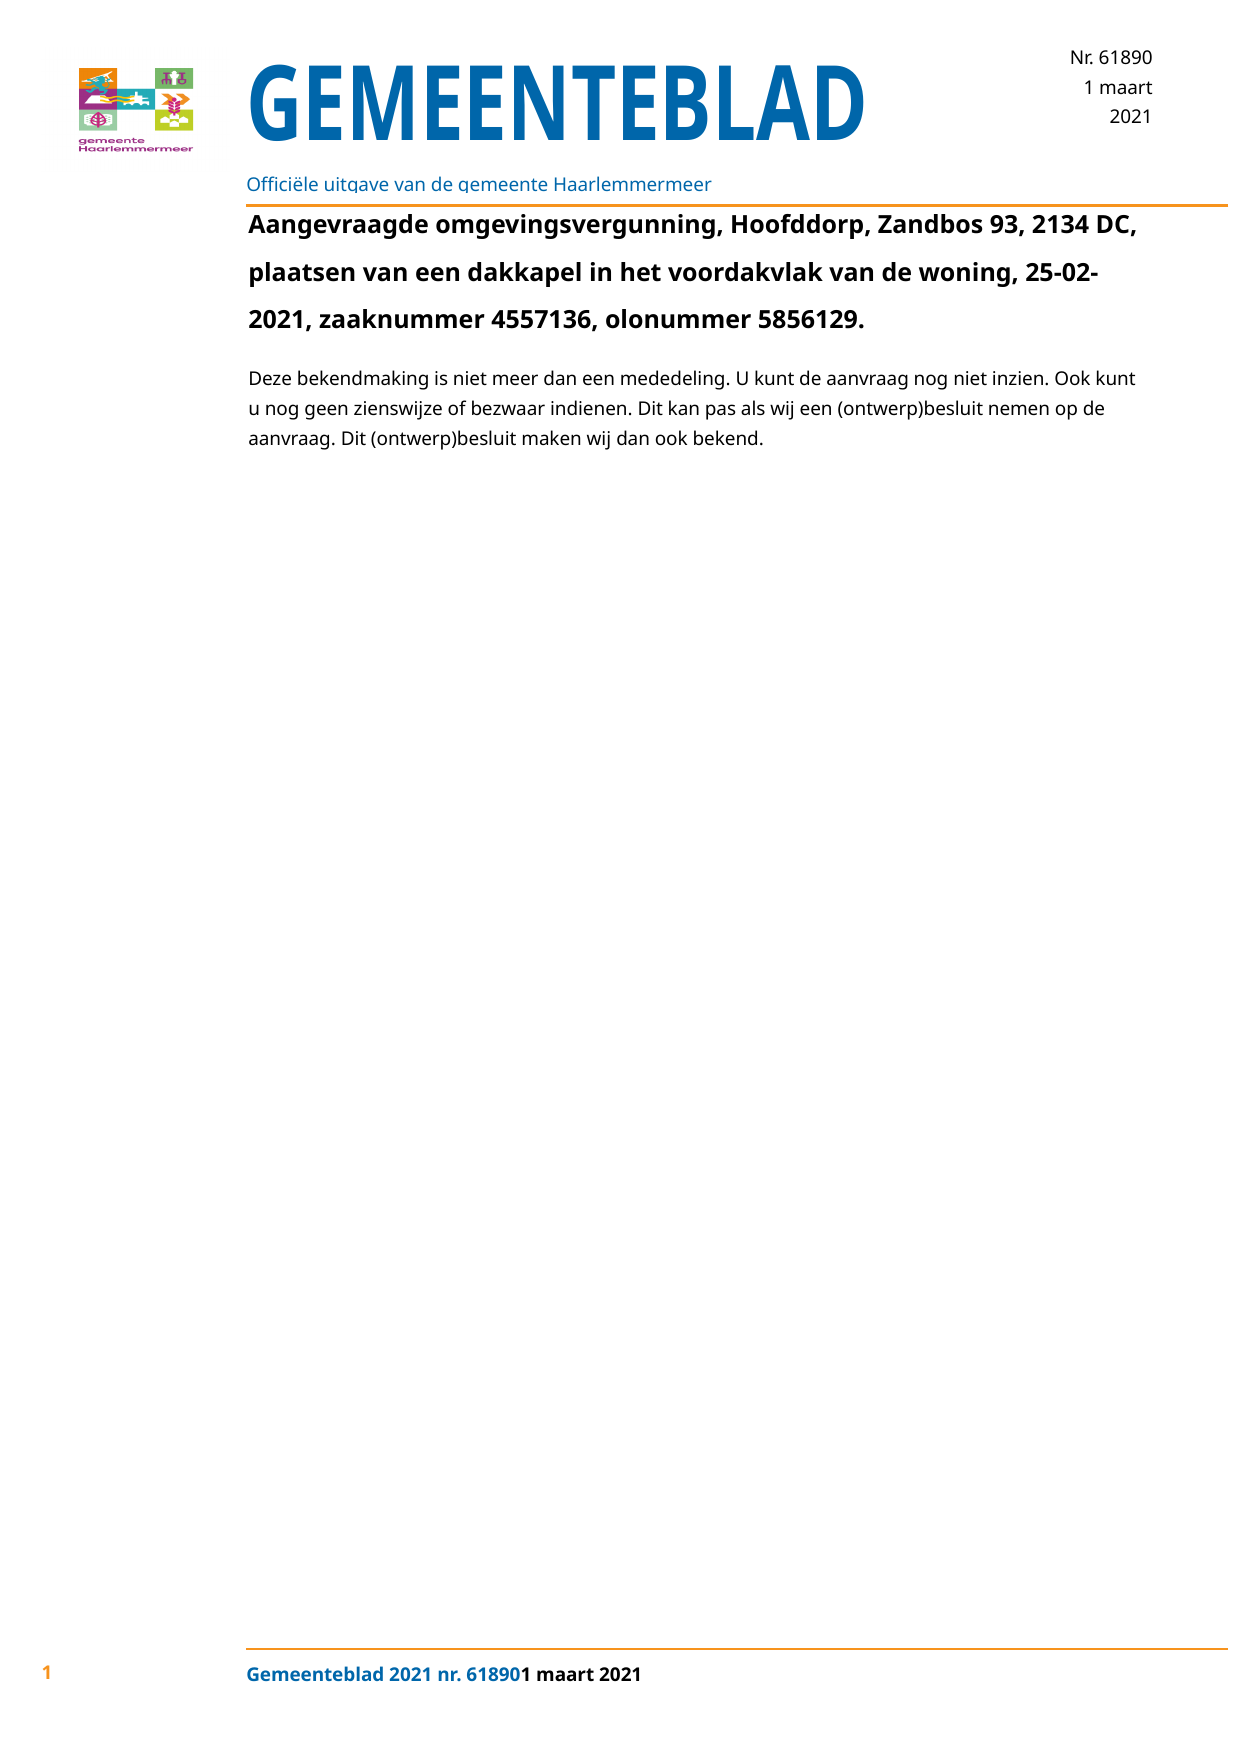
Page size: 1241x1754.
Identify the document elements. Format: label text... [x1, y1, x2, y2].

text Aangevraagde omgevingsvergunning, Hoofddorp, Zandbos 93, 2134 DC, plaatsen van een dakkapel in het voordakvlak van de woning, 25-02-2021, zaaknummer 4557136, olonummer 5856129. [248, 207, 1152, 336]
text Deze bekendmaking is niet meer dan een mededeling. U kunt de aanvraag nog niet inzien. Ook kunt u nog geen zienswijze of bezwaar indienen. Dit kan pas als wij een (ontwerp)besluit nemen op de aanvraag. Dit (ontwerp)besluit maken wij dan ook bekend. [248, 366, 1152, 450]
picture [41, 47, 231, 172]
